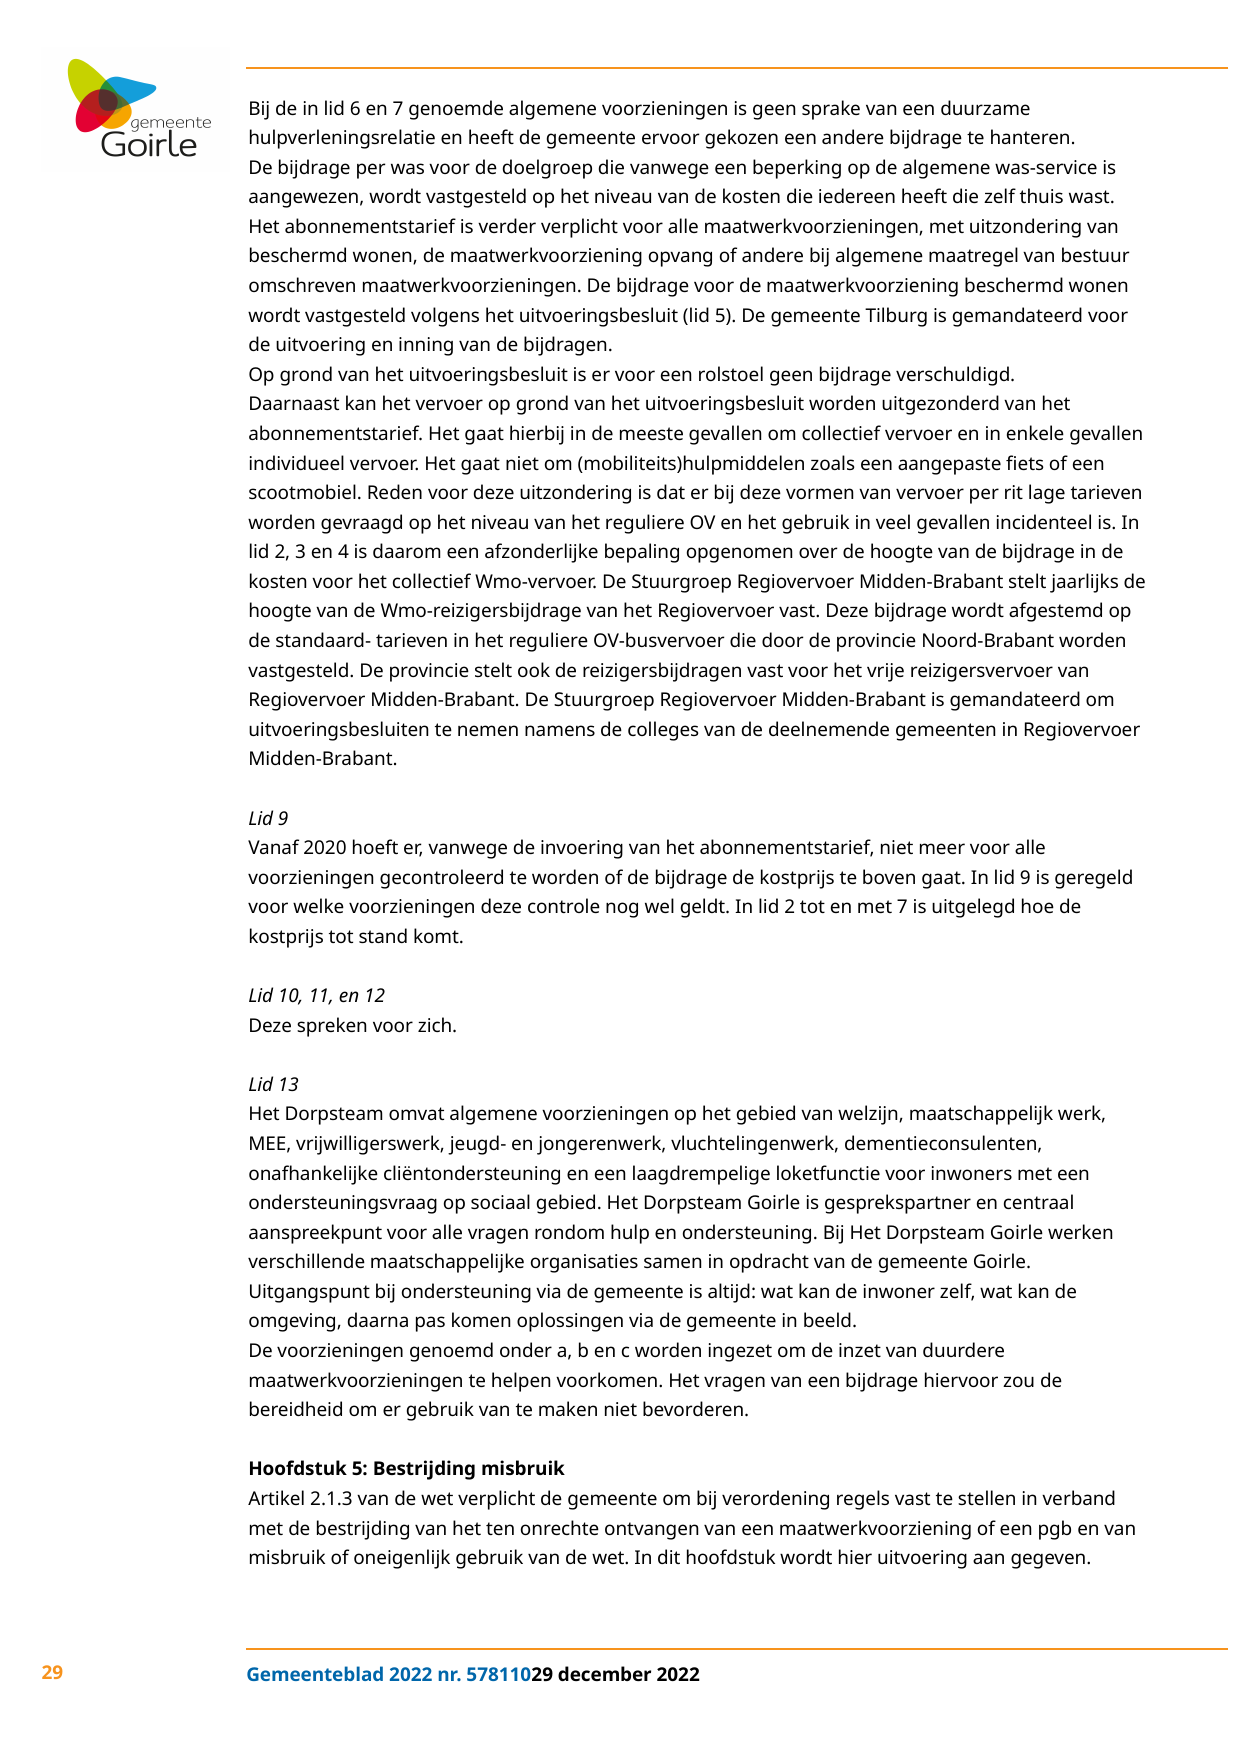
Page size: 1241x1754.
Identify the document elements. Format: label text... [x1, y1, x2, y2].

text Bij de in lid 6 en 7 genoemde algemene voorzieningen is geen sprake van een duurzame hulpverleningsrelatie en heeft de gemeente ervoor gekozen een andere bijdrage te hanteren. [248, 95, 1152, 150]
text Lid 10, 11, en 12 [248, 982, 1152, 1008]
picture [41, 47, 231, 172]
text Artikel 2.1.3 van de wet verplicht de gemeente om bij verordening regels vast te stellen in verband met de bestrijding van het ten onrechte ontvangen van een maatwerkvoorziening of een pgb en van misbruik of oneigenlijk gebruik van de wet. In dit hoofdstuk wordt hier uitvoering aan gegeven. [248, 1485, 1152, 1570]
text Lid 9 [248, 805, 1152, 831]
text Het Dorpsteam omvat algemene voorzieningen op het gebied van welzijn, maatschappelijk werk, MEE, vrijwilligerswerk, jeugd- en jongerenwerk, vluchtelingenwerk, dementieconsulenten, onafhankelijke cliëntondersteuning en een laagdrempelige loketfunctie voor inwoners met een ondersteuningsvraag op sociaal gebied. Het Dorpsteam Goirle is gesprekspartner en centraal aanspreekpunt voor alle vragen rondom hulp en ondersteuning. Bij Het Dorpsteam Goirle werken verschillende maatschappelijke organisaties samen in opdracht van de gemeente Goirle. Uitgangspunt bij ondersteuning via de gemeente is altijd: wat kan de inwoner zelf, wat kan de omgeving, daarna pas komen oplossingen via de gemeente in beeld. [248, 1101, 1152, 1333]
text Hoofdstuk 5: Bestrijding misbruik [248, 1456, 1152, 1481]
text Deze spreken voor zich. [248, 1012, 1152, 1038]
text Lid 13 [248, 1071, 1152, 1097]
text De bijdrage per was voor de doelgroep die vanwege een beperking op de algemene was-service is aangewezen, wordt vastgesteld op het niveau van de kosten die iedereen heeft die zelf thuis wast. [248, 154, 1152, 209]
text Daarnaast kan het vervoer op grond van het uitvoeringsbesluit worden uitgezonderd van het abonnementstarief. Het gaat hierbij in de meeste gevallen om collectief vervoer en in enkele gevallen individueel vervoer. Het gaat niet om (mobiliteits)hulpmiddelen zoals een aangepaste fiets of een scootmobiel. Reden voor deze uitzondering is dat er bij deze vormen van vervoer per rit lage tarieven worden gevraagd op het niveau van het reguliere OV en het gebruik in veel gevallen incidenteel is. In lid 2, 3 en 4 is daarom een afzonderlijke bepaling opgenomen over de hoogte van de bijdrage in de kosten voor het collectief Wmo-vervoer. De Stuurgroep Regiovervoer Midden-Brabant stelt jaarlijks de hoogte van de Wmo-reizigersbijdrage van het Regiovervoer vast. Deze bijdrage wordt afgestemd op de standaard- tarieven in het reguliere OV-busvervoer die door de provincie Noord-Brabant worden vastgesteld. De provincie stelt ook de reizigersbijdragen vast voor het vrije reizigersvervoer van Regiovervoer Midden-Brabant. De Stuurgroep Regiovervoer Midden-Brabant is gemandateerd om uitvoeringsbesluiten te nemen namens de colleges van de deelnemende gemeenten in Regiovervoer Midden-Brabant. [248, 391, 1152, 771]
text De voorzieningen genoemd onder a, b en c worden ingezet om de inzet van duurdere maatwerkvoorzieningen te helpen voorkomen. Het vragen van een bijdrage hiervoor zou de bereidheid om er gebruik van te maken niet bevorderen. [248, 1337, 1152, 1422]
text Vanaf 2020 hoeft er, vanwege de invoering van het abonnementstarief, niet meer voor alle voorzieningen gecontroleerd te worden of de bijdrage de kostprijs te boven gaat. In lid 9 is geregeld voor welke voorzieningen deze controle nog wel geldt. In lid 2 tot en met 7 is uitgelegd hoe de kostprijs tot stand komt. [248, 834, 1152, 949]
text Op grond van het uitvoeringsbesluit is er voor een rolstoel geen bijdrage verschuldigd. [248, 361, 1152, 387]
text Het abonnementstarief is verder verplicht voor alle maatwerkvoorzieningen, met uitzondering van beschermd wonen, de maatwerkvoorziening opvang of andere bij algemene maatregel van bestuur omschreven maatwerkvoorzieningen. De bijdrage voor de maatwerkvoorziening beschermd wonen wordt vastgesteld volgens het uitvoeringsbesluit (lid 5). De gemeente Tilburg is gemandateerd voor de uitvoering en inning van de bijdragen. [248, 213, 1152, 357]
